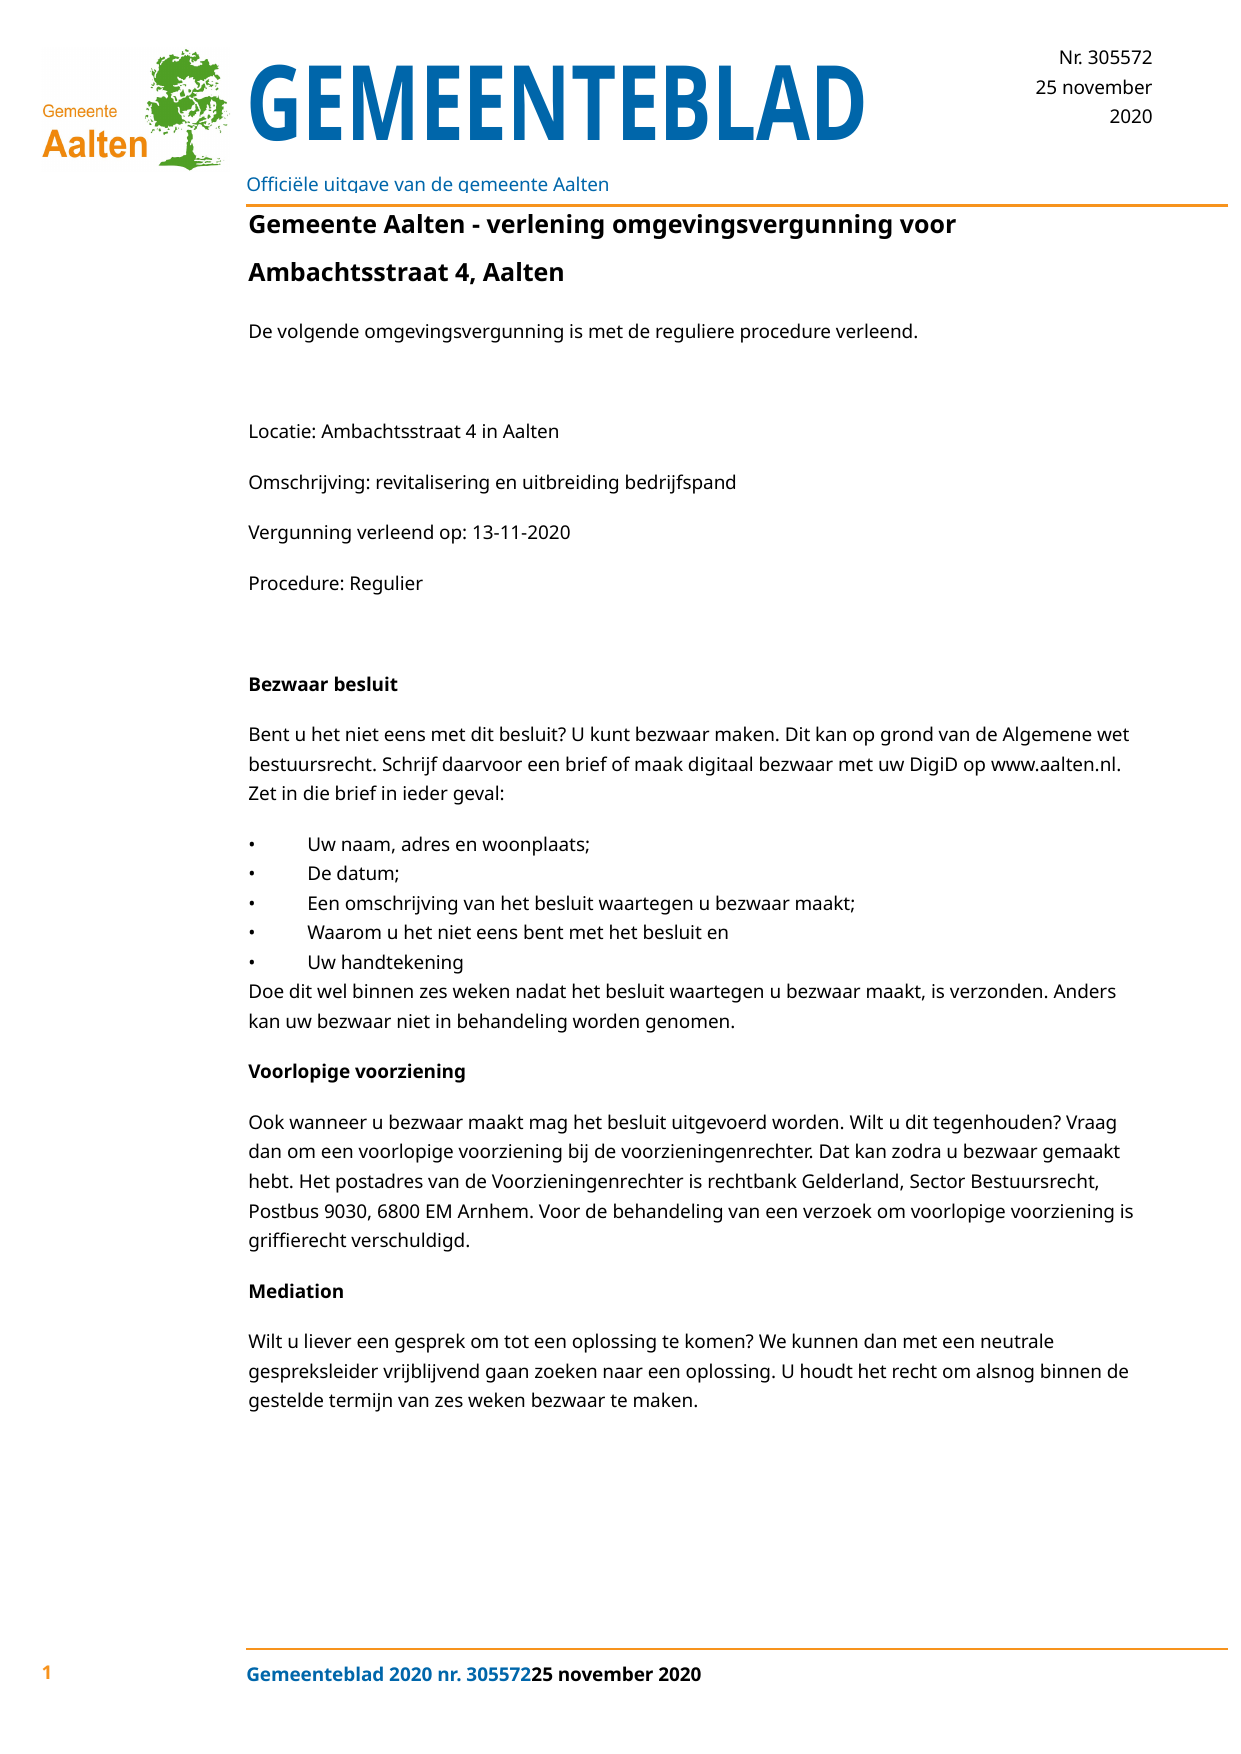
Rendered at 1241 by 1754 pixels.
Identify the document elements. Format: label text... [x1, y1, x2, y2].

text Locatie: Ambachtsstraat 4 in Aalten [248, 419, 1152, 444]
text Mediation [248, 1278, 1152, 1304]
text Voorlopige voorziening [248, 1059, 1152, 1084]
picture [41, 47, 231, 172]
text Doe dit wel binnen zes weken nadat het besluit waartegen u bezwaar maakt, is verzonden. Anders kan uw bezwaar niet in behandeling worden genomen. [248, 979, 1152, 1034]
list Waarom u het niet eens bent met het besluit en [248, 919, 1152, 945]
list De datum; [248, 860, 1152, 886]
text Bent u het niet eens met dit besluit? U kunt bezwaar maken. Dit kan op grond van de Algemene wet bestuursrecht. Schrijf daarvoor een brief of maak digitaal bezwaar met uw DigiD op www.aalten.nl. Zet in die brief in ieder geval: [248, 721, 1152, 806]
list Een omschrijving van het besluit waartegen u bezwaar maakt; [248, 890, 1152, 916]
list Uw handtekening [248, 949, 1152, 975]
text Omschrijving: revitalisering en uitbreiding bedrijfspand [248, 469, 1152, 495]
text Vergunning verleend op: 13-11-2020 [248, 519, 1152, 545]
text Procedure: Regulier [248, 570, 1152, 596]
text Gemeente Aalten - verlening omgevingsvergunning voor Ambachtsstraat 4, Aalten [248, 207, 1152, 288]
list Uw naam, adres en woonplaats; [248, 831, 1152, 857]
text Bezwaar besluit [248, 671, 1152, 697]
text Ook wanneer u bezwaar maakt mag het besluit uitgevoerd worden. Wilt u dit tegenhouden? Vraag dan om een voorlopige voorziening bij de voorzieningenrechter. Dat kan zodra u bezwaar gemaakt hebt. Het postadres van de Voorzieningenrechter is rechtbank Gelderland, Sector Bestuursrecht, Postbus 9030, 6800 EM Arnhem. Voor de behandeling van een verzoek om voorlopige voorziening is griffierecht verschuldigd. [248, 1109, 1152, 1253]
text Wilt u liever een gesprek om tot een oplossing te komen? We kunnen dan met een neutrale gespreksleider vrijblijvend gaan zoeken naar een oplossing. U houdt het recht om alsnog binnen de gestelde termijn van zes weken bezwaar te maken. [248, 1328, 1152, 1413]
text De volgende omgevingsvergunning is met de reguliere procedure verleend. [248, 318, 1152, 344]
